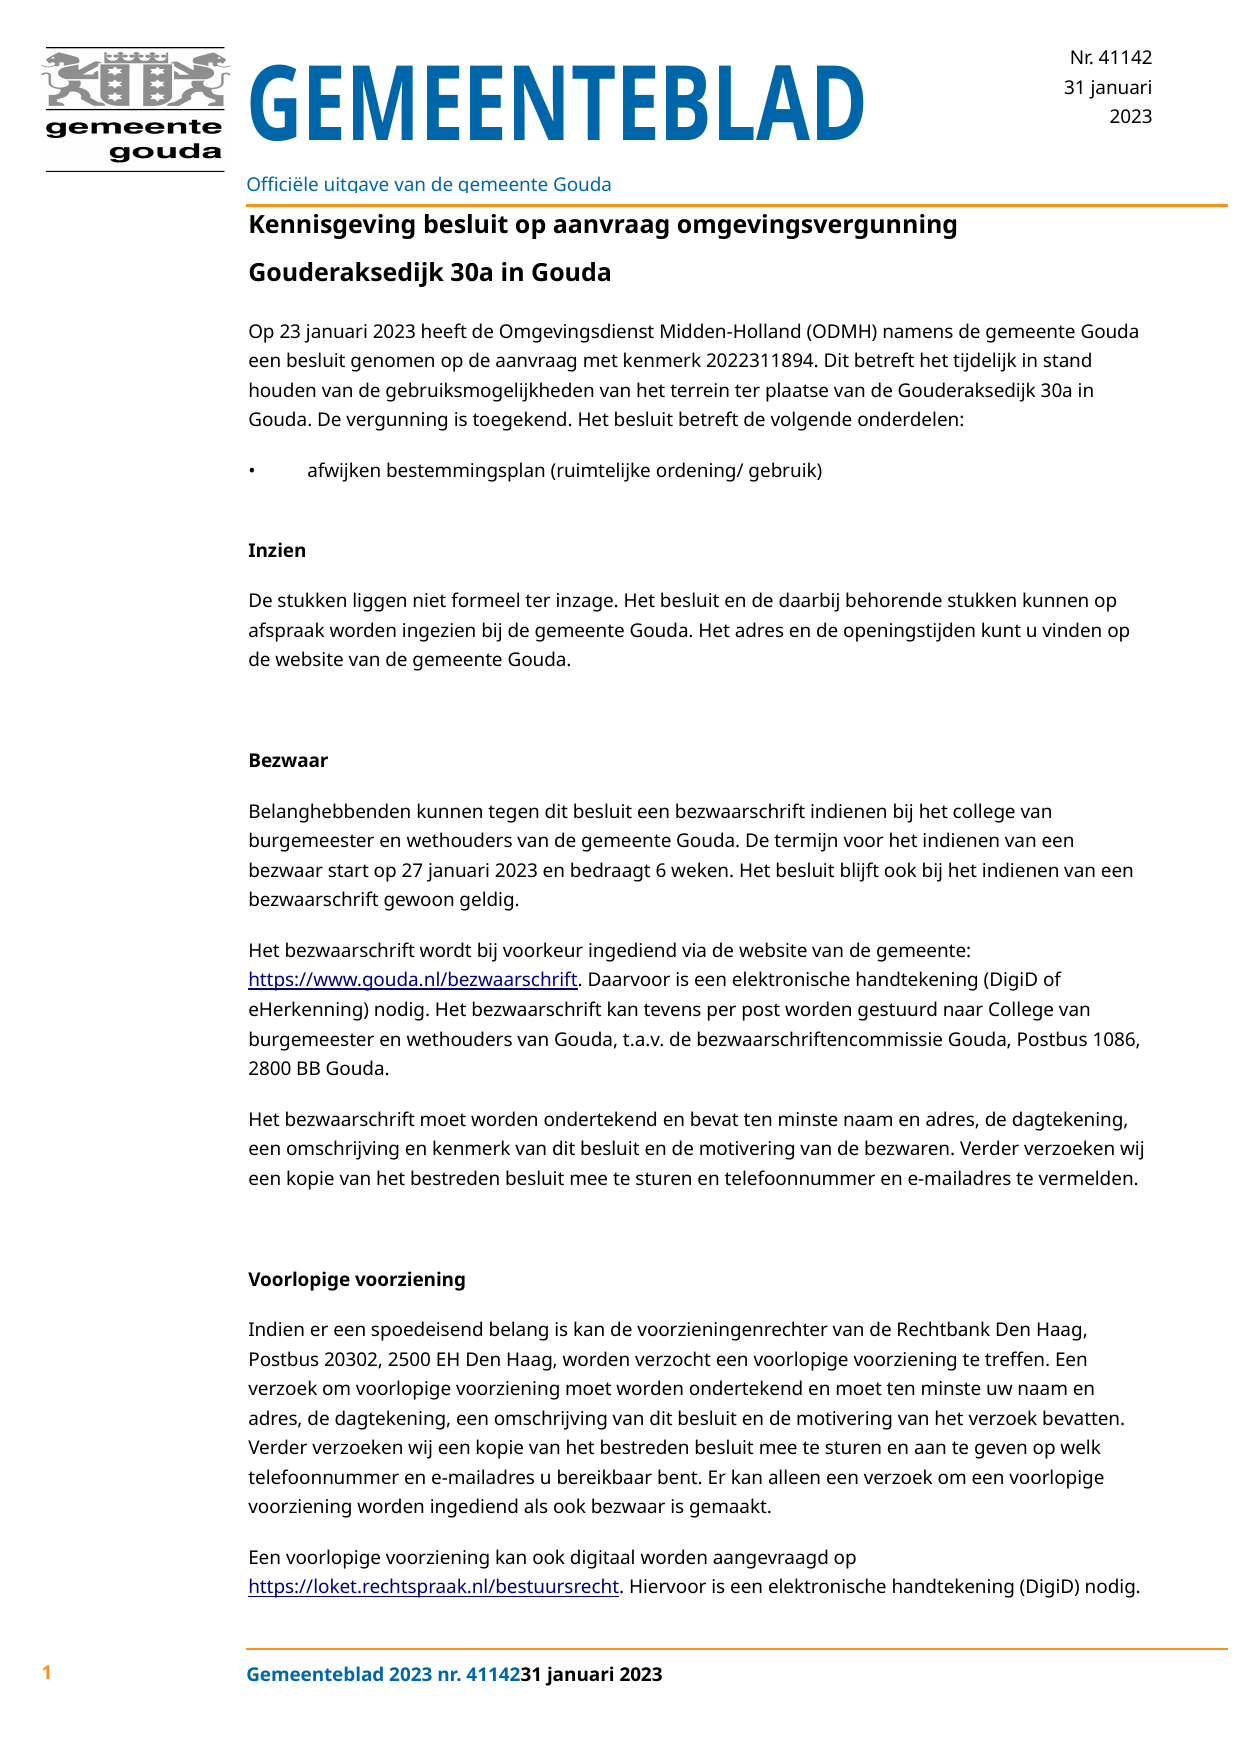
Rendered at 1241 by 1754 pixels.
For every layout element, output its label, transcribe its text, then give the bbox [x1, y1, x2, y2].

text Inzien [248, 537, 1152, 563]
text Op 23 januari 2023 heeft de Omgevingsdienst Midden-Holland (ODMH) namens de gemeente Gouda een besluit genomen op de aanvraag met kenmerk 2022311894. Dit betreft het tijdelijk in stand houden van de gebruiksmogelijkheden van het terrein ter plaatse van de Gouderaksedijk 30a in Gouda. De vergunning is toegekend. Het besluit betreft de volgende onderdelen: [248, 318, 1152, 432]
text Een voorlopige voorziening kan ook digitaal worden aangevraagd op https://loket.rechtspraak.nl/bestuursrecht. Hiervoor is een elektronische handtekening (DigiD) nodig. [248, 1544, 1152, 1599]
text De stukken liggen niet formeel ter inzage. Het besluit en de daarbij behorende stukken kunnen op afspraak worden ingezien bij de gemeente Gouda. Het adres en de openingstijden kunt u vinden op de website van de gemeente Gouda. [248, 587, 1152, 672]
text Voorlopige voorziening [248, 1266, 1152, 1292]
list afwijken bestemmingsplan (ruimtelijke ordening/ gebruik) [248, 457, 1152, 483]
text Kennisgeving besluit op aanvraag omgevingsvergunning Gouderaksedijk 30a in Gouda [248, 207, 1152, 288]
text Belanghebbenden kunnen tegen dit besluit een bezwaarschrift indienen bij het college van burgemeester en wethouders van de gemeente Gouda. De termijn voor het indienen van een bezwaar start op 27 januari 2023 en bedraagt 6 weken. Het besluit blijft ook bij het indienen van een bezwaarschrift gewoon geldig. [248, 798, 1152, 912]
text Indien er een spoedeisend belang is kan de voorzieningenrechter van de Rechtbank Den Haag, Postbus 20302, 2500 EH Den Haag, worden verzocht een voorlopige voorziening te treffen. Een verzoek om voorlopige voorziening moet worden ondertekend en moet ten minste uw naam en adres, de dagtekening, een omschrijving van dit besluit en de motivering van het verzoek bevatten. Verder verzoeken wij een kopie van het bestreden besluit mee te sturen en aan te geven op welk telefoonnummer en e-mailadres u bereikbaar bent. Er kan alleen een verzoek om een voorlopige voorziening worden ingediend als ook bezwaar is gemaakt. [248, 1316, 1152, 1519]
text Het bezwaarschrift wordt bij voorkeur ingediend via de website van de gemeente: https://www.gouda.nl/bezwaarschrift. Daarvoor is een elektronische handtekening (DigiD of eHerkenning) nodig. Het bezwaarschrift kan tevens per post worden gestuurd naar College van burgemeester en wethouders van Gouda, t.a.v. de bezwaarschriftencommissie Gouda, Postbus 1086, 2800 BB Gouda. [248, 937, 1152, 1081]
text Bezwaar [248, 747, 1152, 773]
picture [41, 47, 231, 172]
text Het bezwaarschrift moet worden ondertekend en bevat ten minste naam en adres, de dagtekening, een omschrijving en kenmerk van dit besluit en de motivering van de bezwaren. Verder verzoeken wij een kopie van het bestreden besluit mee te sturen en telefoonnummer en e-mailadres te vermelden. [248, 1106, 1152, 1191]
